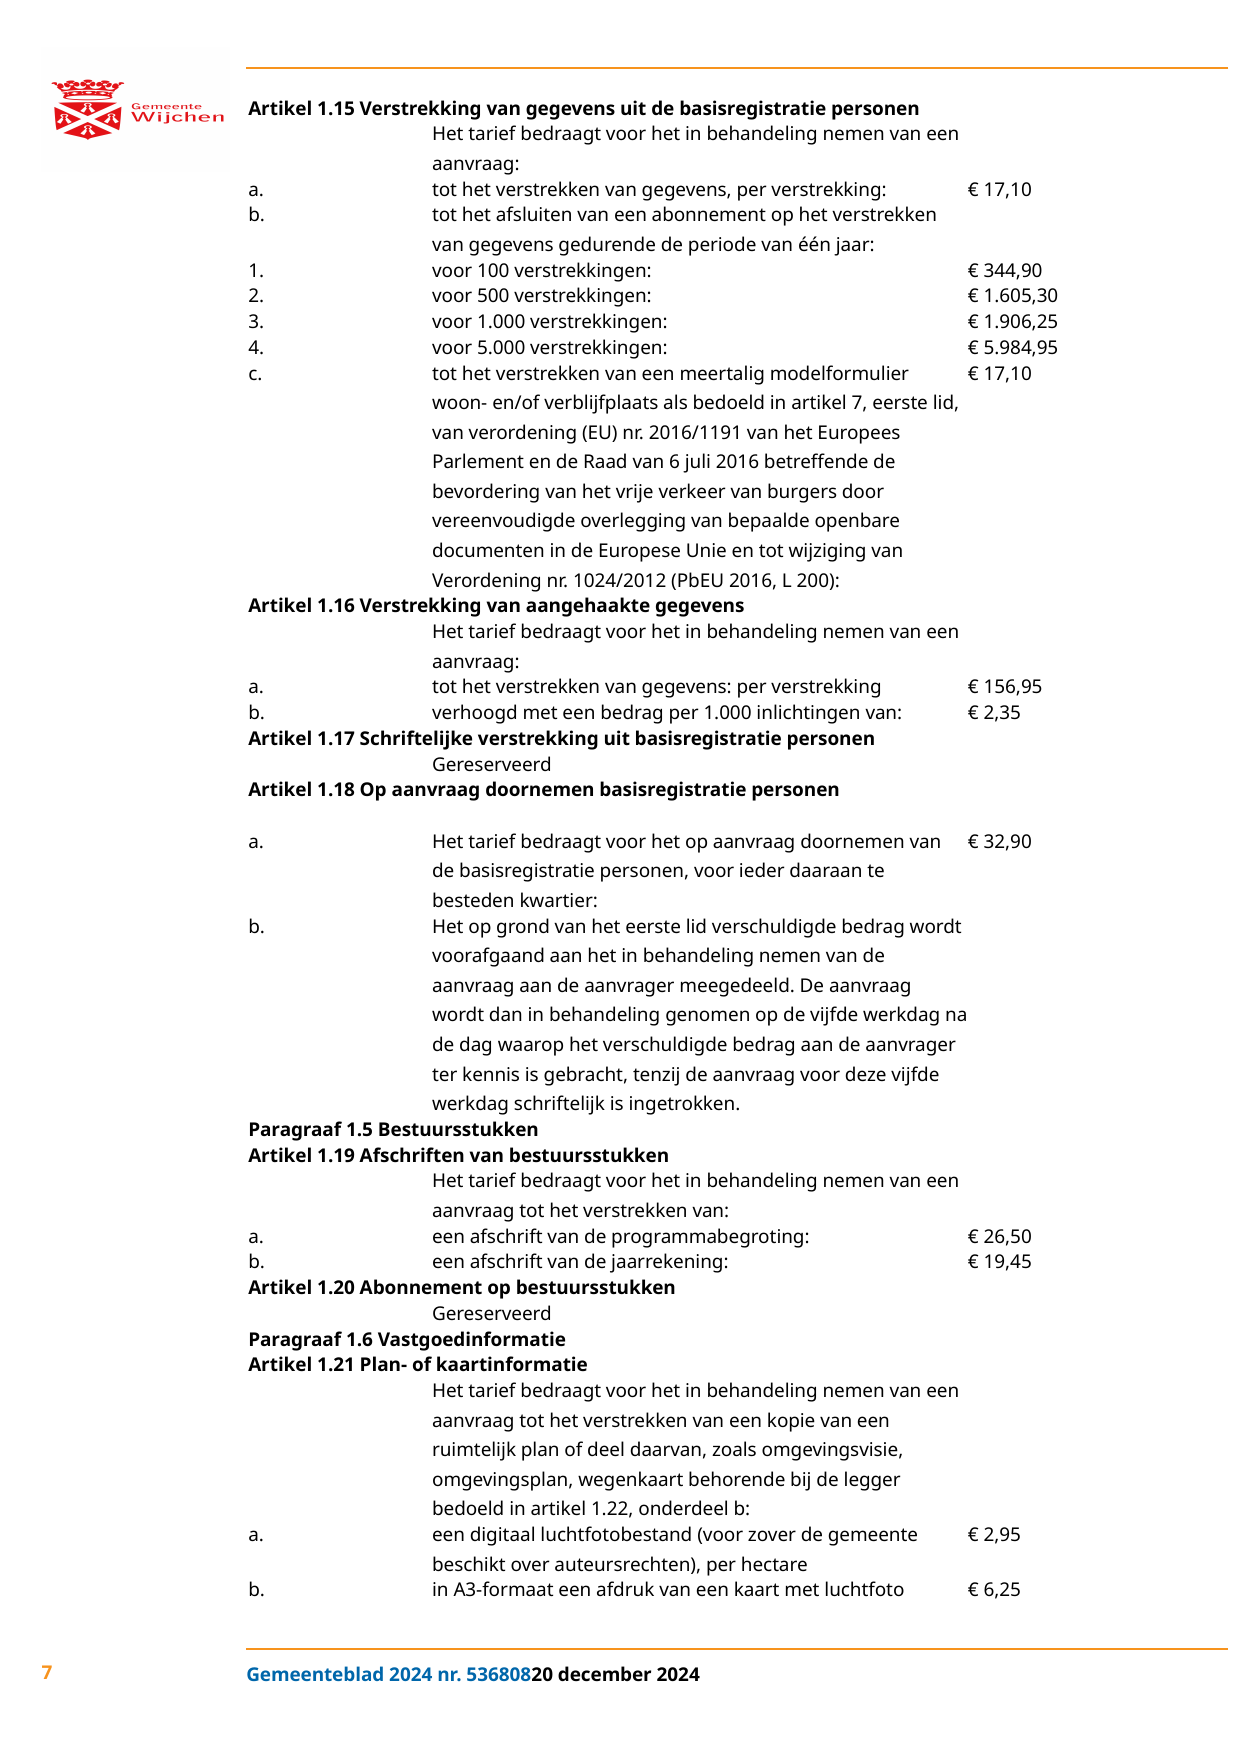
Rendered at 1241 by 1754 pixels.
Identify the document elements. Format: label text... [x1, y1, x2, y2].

table_cell Het tarief bedraagt voor het in behandeling nemen van een aanvraag tot het verstrekken van: [432, 1168, 968, 1223]
table_cell Artikel 1.21 Plan- of kaartinformatie [248, 1352, 1152, 1377]
table_cell Artikel 1.16 Verstrekking van aangehaakte gegevens [248, 593, 1152, 618]
table_cell [968, 121, 1152, 176]
table_cell [248, 121, 432, 176]
table_cell Het tarief bedraagt voor het op aanvraag doornemen van de basisregistratie personen, voor ieder daaraan te besteden kwartier: [432, 828, 968, 913]
table_cell een afschrift van de jaarrekening: [432, 1249, 968, 1274]
table_cell voor 500 verstrekkingen: [432, 283, 968, 308]
table_cell Artikel 1.18 Op aanvraag doornemen basisregistratie personen [248, 777, 1152, 802]
table_cell Artikel 1.15 Verstrekking van gegevens uit de basisregistratie personen [248, 95, 1152, 121]
table_cell tot het verstrekken van gegevens: per verstrekking [432, 674, 968, 699]
table_cell € 2,95 [968, 1521, 1152, 1577]
table_cell 3. [248, 308, 432, 334]
table_cell € 17,10 [968, 360, 1152, 593]
table_cell b. [248, 699, 432, 725]
table_cell Het tarief bedraagt voor het in behandeling nemen van een aanvraag: [432, 618, 968, 674]
table_cell 1. [248, 257, 432, 283]
table_cell b. [248, 1249, 432, 1274]
table_cell a. [248, 674, 432, 699]
table_cell een digitaal luchtfotobestand (voor zover de gemeente beschikt over auteursrechten), per hectare [432, 1521, 968, 1577]
table_cell tot het verstrekken van gegevens, per verstrekking: [432, 176, 968, 202]
table_cell Het tarief bedraagt voor het in behandeling nemen van een aanvraag tot het verstrekken van een kopie van een ruimtelijk plan of deel daarvan, zoals omgevingsvisie, omgevingsplan, wegenkaart behorende bij de legger bedoeld in artikel 1.22, onderdeel b: [432, 1377, 968, 1521]
table_cell € 1.605,30 [968, 283, 1152, 308]
table_cell a. [248, 1521, 432, 1577]
table_cell a. [248, 828, 432, 913]
table_cell c. [248, 360, 432, 593]
table_cell tot het afsluiten van een abonnement op het verstrekken van gegevens gedurende de periode van één jaar: [432, 202, 968, 257]
table_cell voor 100 verstrekkingen: [432, 257, 968, 283]
table_cell voor 5.000 verstrekkingen: [432, 334, 968, 360]
table_cell € 6,25 [968, 1577, 1152, 1602]
table_cell Artikel 1.17 Schriftelijke verstrekking uit basisregistratie personen [248, 725, 1152, 751]
picture [41, 47, 231, 172]
table_cell € 156,95 [968, 674, 1152, 699]
table_cell [968, 1377, 1152, 1521]
table_cell 4. [248, 334, 432, 360]
table_cell [968, 1168, 1152, 1223]
table_cell € 2,35 [968, 699, 1152, 725]
table_cell b. [248, 202, 432, 257]
table_cell Het op grond van het eerste lid verschuldigde bedrag wordt voorafgaand aan het in behandeling nemen van de aanvraag aan de aanvrager meegedeeld. De aanvraag wordt dan in behandeling genomen op de vijfde werkdag na de dag waarop het verschuldigde bedrag aan de aanvrager ter kennis is gebracht, tenzij de aanvraag voor deze vijfde werkdag schriftelijk is ingetrokken. [432, 913, 968, 1116]
table_cell [968, 1300, 1152, 1326]
table_cell [432, 802, 968, 828]
table_cell [248, 618, 432, 674]
table_cell [968, 802, 1152, 828]
table_cell [968, 202, 1152, 257]
table_cell Paragraaf 1.5 Bestuursstukken [248, 1116, 1152, 1142]
table_cell in A3-formaat een afdruk van een kaart met luchtfoto [432, 1577, 968, 1602]
table_cell [248, 751, 432, 777]
table_cell [248, 1377, 432, 1521]
table_cell voor 1.000 verstrekkingen: [432, 308, 968, 334]
table_cell Gereserveerd [432, 1300, 968, 1326]
table_cell € 32,90 [968, 828, 1152, 913]
table_cell € 344,90 [968, 257, 1152, 283]
table_cell een afschrift van de programmabegroting: [432, 1223, 968, 1249]
table_cell tot het verstrekken van een meertalig modelformulier woon- en/of verblijfplaats als bedoeld in artikel 7, eerste lid, van verordening (EU) nr. 2016/1191 van het Europees Parlement en de Raad van 6 juli 2016 betreffende de bevordering van het vrije verkeer van burgers door vereenvoudigde overlegging van bepaalde openbare documenten in de Europese Unie en tot wijziging van Verordening nr. 1024/2012 (PbEU 2016, L 200): [432, 360, 968, 593]
table_cell € 19,45 [968, 1249, 1152, 1274]
table_cell € 5.984,95 [968, 334, 1152, 360]
table_cell b. [248, 1577, 432, 1602]
table_cell € 1.906,25 [968, 308, 1152, 334]
table_cell Artikel 1.19 Afschriften van bestuursstukken [248, 1142, 1152, 1168]
table_cell [968, 751, 1152, 777]
table_cell € 17,10 [968, 176, 1152, 202]
table_cell [968, 618, 1152, 674]
table_cell Het tarief bedraagt voor het in behandeling nemen van een aanvraag: [432, 121, 968, 176]
table_cell [968, 913, 1152, 1116]
table_cell [248, 1168, 432, 1223]
table_cell a. [248, 176, 432, 202]
table_cell 2. [248, 283, 432, 308]
table_cell [248, 1300, 432, 1326]
table_cell verhoogd met een bedrag per 1.000 inlichtingen van: [432, 699, 968, 725]
table_cell b. [248, 913, 432, 1116]
table_cell [248, 802, 432, 828]
table_cell a. [248, 1223, 432, 1249]
table_cell Artikel 1.20 Abonnement op bestuursstukken [248, 1274, 1152, 1300]
table_cell Paragraaf 1.6 Vastgoedinformatie [248, 1326, 1152, 1352]
table_cell Gereserveerd [432, 751, 968, 777]
table_cell € 26,50 [968, 1223, 1152, 1249]
